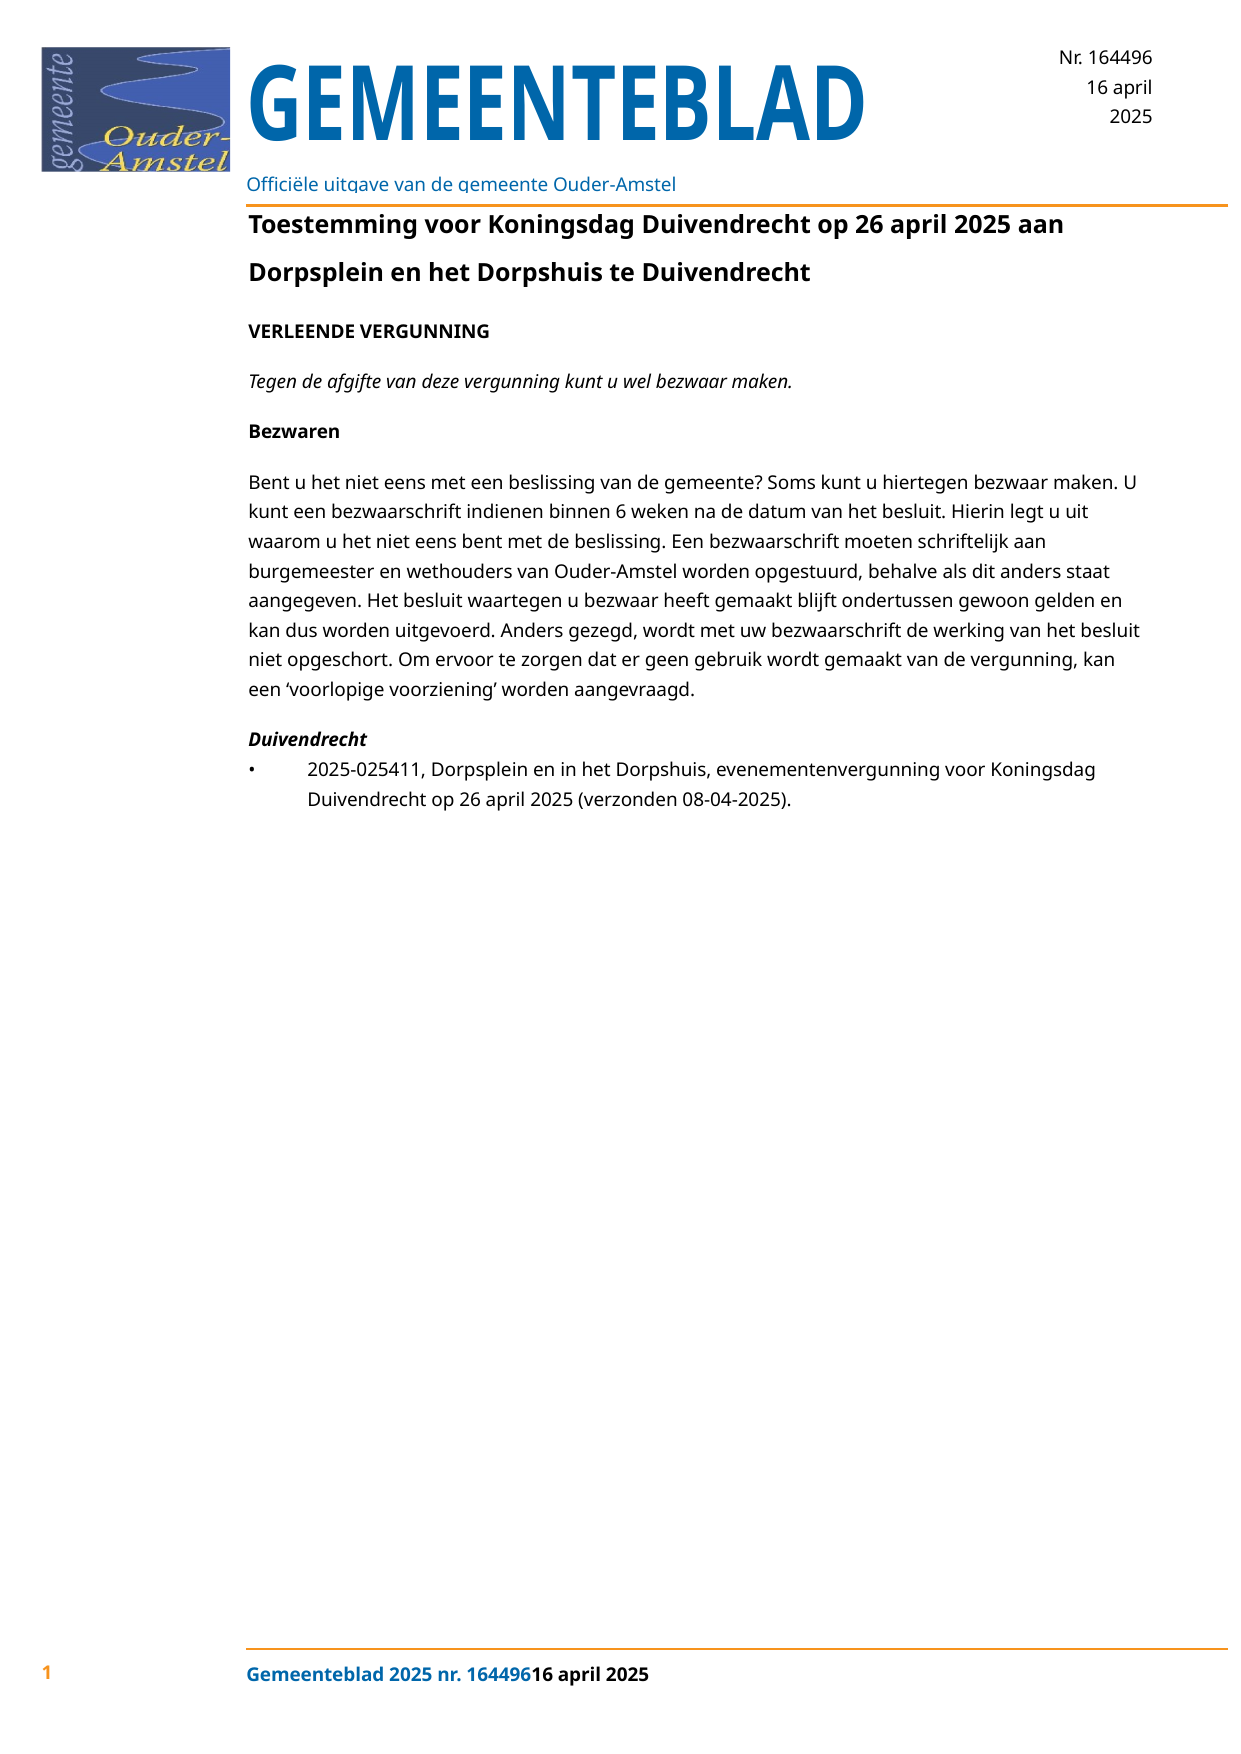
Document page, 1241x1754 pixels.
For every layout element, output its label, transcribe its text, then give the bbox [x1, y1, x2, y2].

text Bent u het niet eens met een beslissing van de gemeente? Soms kunt u hiertegen bezwaar maken. U kunt een bezwaarschrift indienen binnen 6 weken na de datum van het besluit. Hierin legt u uit waarom u het niet eens bent met de beslissing. Een bezwaarschrift moeten schriftelijk aan burgemeester en wethouders van Ouder-Amstel worden opgestuurd, behalve als dit anders staat aangegeven. Het besluit waartegen u bezwaar heeft gemaakt blijft ondertussen gewoon gelden en kan dus worden uitgevoerd. Anders gezegd, wordt met uw bezwaarschrift de werking van het besluit niet opgeschort. Om ervoor te zorgen dat er geen gebruik wordt gemaakt van de vergunning, kan een ‘voorlopige voorziening’ worden aangevraagd. [248, 469, 1152, 702]
picture [41, 47, 231, 172]
list 2025-025411, Dorpsplein en in het Dorpshuis, evenementenvergunning voor Koningsdag Duivendrecht op 26 april 2025 (verzonden 08-04-2025). [248, 756, 1152, 812]
text VERLEENDE VERGUNNING [248, 318, 1152, 344]
text Tegen de afgifte van deze vergunning kunt u wel bezwaar maken. [248, 368, 1152, 394]
text Bezwaren [248, 419, 1152, 444]
text Toestemming voor Koningsdag Duivendrecht op 26 april 2025 aan Dorpsplein en het Dorpshuis te Duivendrecht [248, 207, 1152, 288]
text Duivendrecht [248, 727, 1152, 752]
